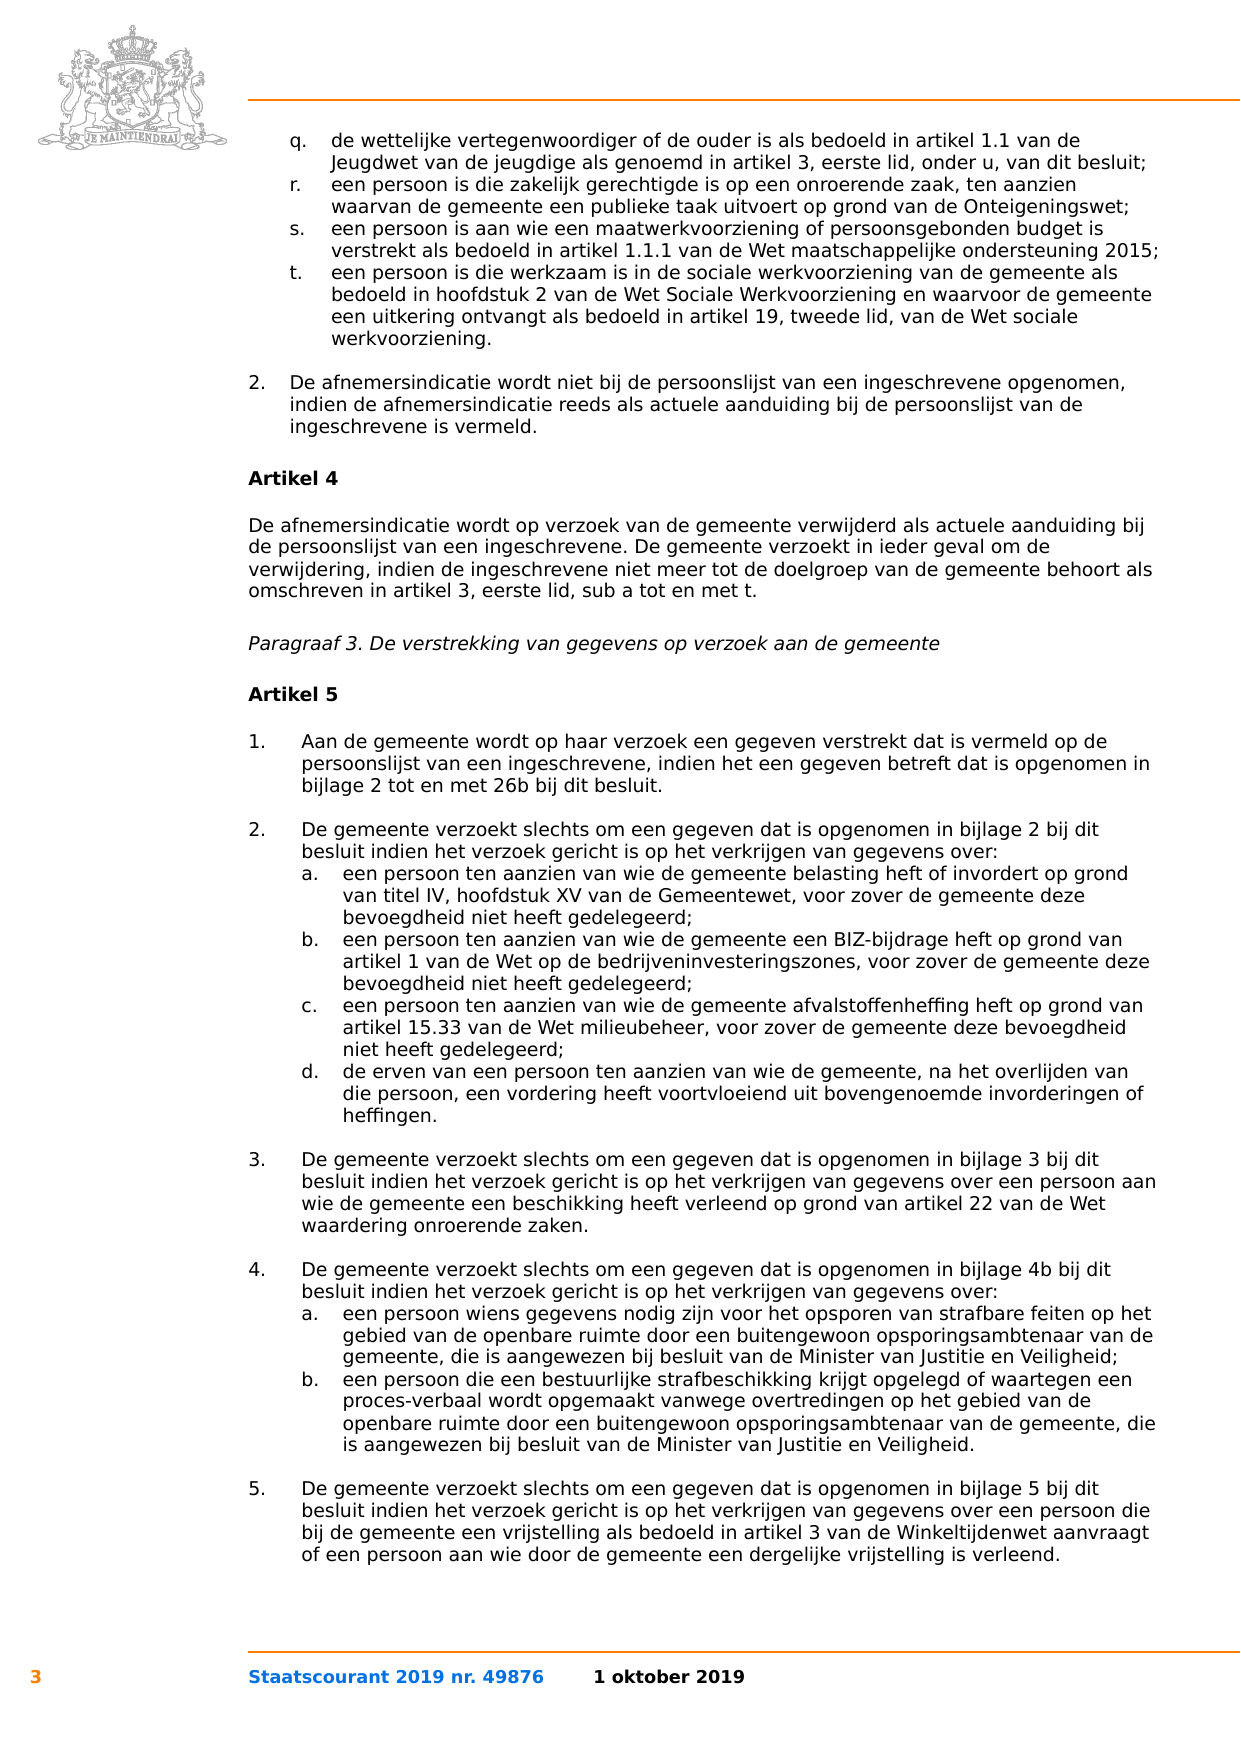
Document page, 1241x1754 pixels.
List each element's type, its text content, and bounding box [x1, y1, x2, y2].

text 2. De gemeente verzoekt slechts om een gegeven dat is opgenomen in bijlage 2 bij dit besluit indien het verzoek gericht is op het verkrijgen van gegevens over: [248, 819, 1163, 863]
text a. een persoon wiens gegevens nodig zijn voor het opsporen van strafbare feiten op het gebied van de openbare ruimte door een buitengewoon opsporingsambtenaar van de gemeente, die is aangewezen bij besluit van de Minister van Justitie en Veiligheid; [301, 1302, 1163, 1368]
text t. een persoon is die werkzaam is in de sociale werkvoorziening van de gemeente als bedoeld in hoofdstuk 2 van de Wet Sociale Werkvoorziening en waarvoor de gemeente een uitkering ontvangt als bedoeld in artikel 19, tweede lid, van de Wet sociale werkvoorziening. [289, 262, 1163, 350]
text r. een persoon is die zakelijk gerechtigde is op een onroerende zaak, ten aanzien waarvan de gemeente een publieke taak uitvoert op grond van de Onteigeningswet; [289, 174, 1163, 218]
text 4. De gemeente verzoekt slechts om een gegeven dat is opgenomen in bijlage 4b bij dit besluit indien het verzoek gericht is op het verkrijgen van gegevens over: [248, 1258, 1163, 1302]
subtitle Artikel 4 [248, 467, 1163, 489]
text c. een persoon ten aanzien van wie de gemeente afvalstoffenheffing heft op grond van artikel 15.33 van de Wet milieubeheer, voor zover de gemeente deze bevoegdheid niet heeft gedelegeerd; [301, 995, 1163, 1061]
subtitle Artikel 5 [248, 684, 1163, 706]
text 1. Aan de gemeente wordt op haar verzoek een gegeven verstrekt dat is vermeld op de persoonslijst van een ingeschrevene, indien het een gegeven betreft dat is opgenomen in bijlage 2 tot en met 26b bij dit besluit. [248, 731, 1163, 797]
text 3. De gemeente verzoekt slechts om een gegeven dat is opgenomen in bijlage 3 bij dit besluit indien het verzoek gericht is op het verkrijgen van gegevens over een persoon aan wie de gemeente een beschikking heeft verleend op grond van artikel 22 van de Wet waardering onroerende zaken. [248, 1149, 1163, 1237]
text s. een persoon is aan wie een maatwerkvoorziening of persoonsgebonden budget is verstrekt als bedoeld in artikel 1.1.1 van de Wet maatschappelijke ondersteuning 2015; [289, 218, 1163, 262]
text 2. De afnemersindicatie wordt niet bij de persoonslijst van een ingeschrevene opgenomen, indien de afnemersindicatie reeds als actuele aanduiding bij de persoonslijst van de ingeschrevene is vermeld. [248, 372, 1163, 437]
text a. een persoon ten aanzien van wie de gemeente belasting heft of invordert op grond van titel IV, hoofdstuk XV van de Gemeentewet, voor zover de gemeente deze bevoegdheid niet heeft gedelegeerd; [301, 863, 1163, 929]
text b. een persoon die een bestuurlijke strafbeschikking krijgt opgelegd of waartegen een proces-verbaal wordt opgemaakt vanwege overtredingen op het gebied van de openbare ruimte door een buitengewoon opsporingsambtenaar van de gemeente, die is aangewezen bij besluit van de Minister van Justitie en Veiligheid. [301, 1368, 1163, 1456]
picture [38, 25, 227, 150]
text q. de wettelijke vertegenwoordiger of de ouder is als bedoeld in artikel 1.1 van de Jeugdwet van de jeugdige als genoemd in artikel 3, eerste lid, onder u, van dit besluit; [289, 130, 1163, 174]
text De afnemersindicatie wordt op verzoek van de gemeente verwijderd als actuele aanduiding bij de persoonslijst van een ingeschrevene. De gemeente verzoekt in ieder geval om de verwijdering, indien de ingeschrevene niet meer tot de doelgroep van de gemeente behoort als omschreven in artikel 3, eerste lid, sub a tot en met t. [248, 514, 1163, 602]
text b. een persoon ten aanzien van wie de gemeente een BIZ-bijdrage heft op grond van artikel 1 van de Wet op de bedrijveninvesteringszones, voor zover de gemeente deze bevoegdheid niet heeft gedelegeerd; [301, 929, 1163, 995]
text 5. De gemeente verzoekt slechts om een gegeven dat is opgenomen in bijlage 5 bij dit besluit indien het verzoek gericht is op het verkrijgen van gegevens over een persoon die bij de gemeente een vrijstelling als bedoeld in artikel 3 van de Winkeltijdenwet aanvraagt of een persoon aan wie door de gemeente een dergelijke vrijstelling is verleend. [248, 1478, 1163, 1566]
text d. de erven van een persoon ten aanzien van wie de gemeente, na het overlijden van die persoon, een vordering heeft voortvloeiend uit bovengenoemde invorderingen of heffingen. [301, 1061, 1163, 1127]
subtitle Paragraaf 3. De verstrekking van gegevens op verzoek aan de gemeente [248, 632, 1163, 654]
